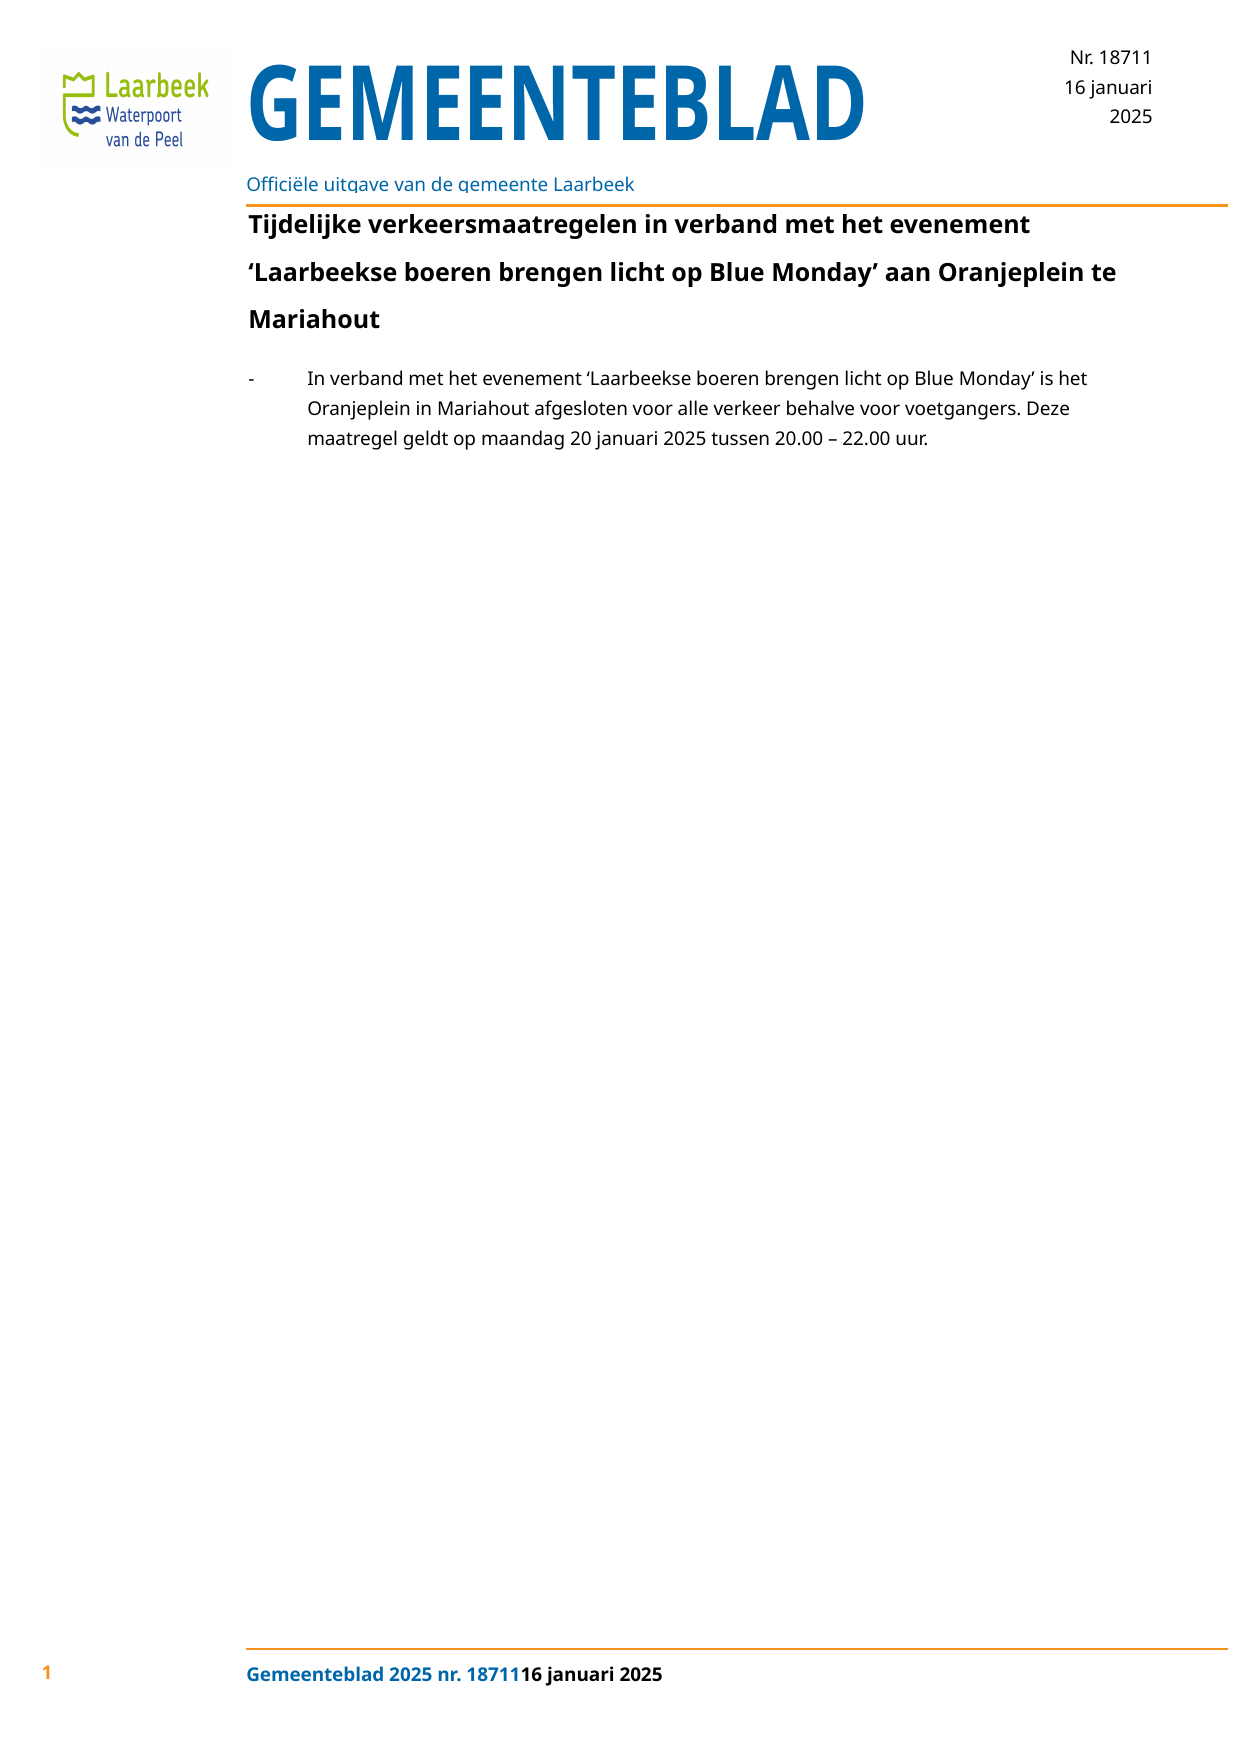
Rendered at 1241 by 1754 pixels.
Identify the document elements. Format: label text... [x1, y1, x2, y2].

list In verband met het evenement ‘Laarbeekse boeren brengen licht op Blue Monday’ is het Oranjeplein in Mariahout afgesloten voor alle verkeer behalve voor voetgangers. Deze maatregel geldt op maandag 20 januari 2025 tussen 20.00 – 22.00 uur. [248, 366, 1152, 450]
picture [41, 47, 231, 172]
text Tijdelijke verkeersmaatregelen in verband met het evenement ‘Laarbeekse boeren brengen licht op Blue Monday’ aan Oranjeplein te Mariahout [248, 207, 1152, 336]
